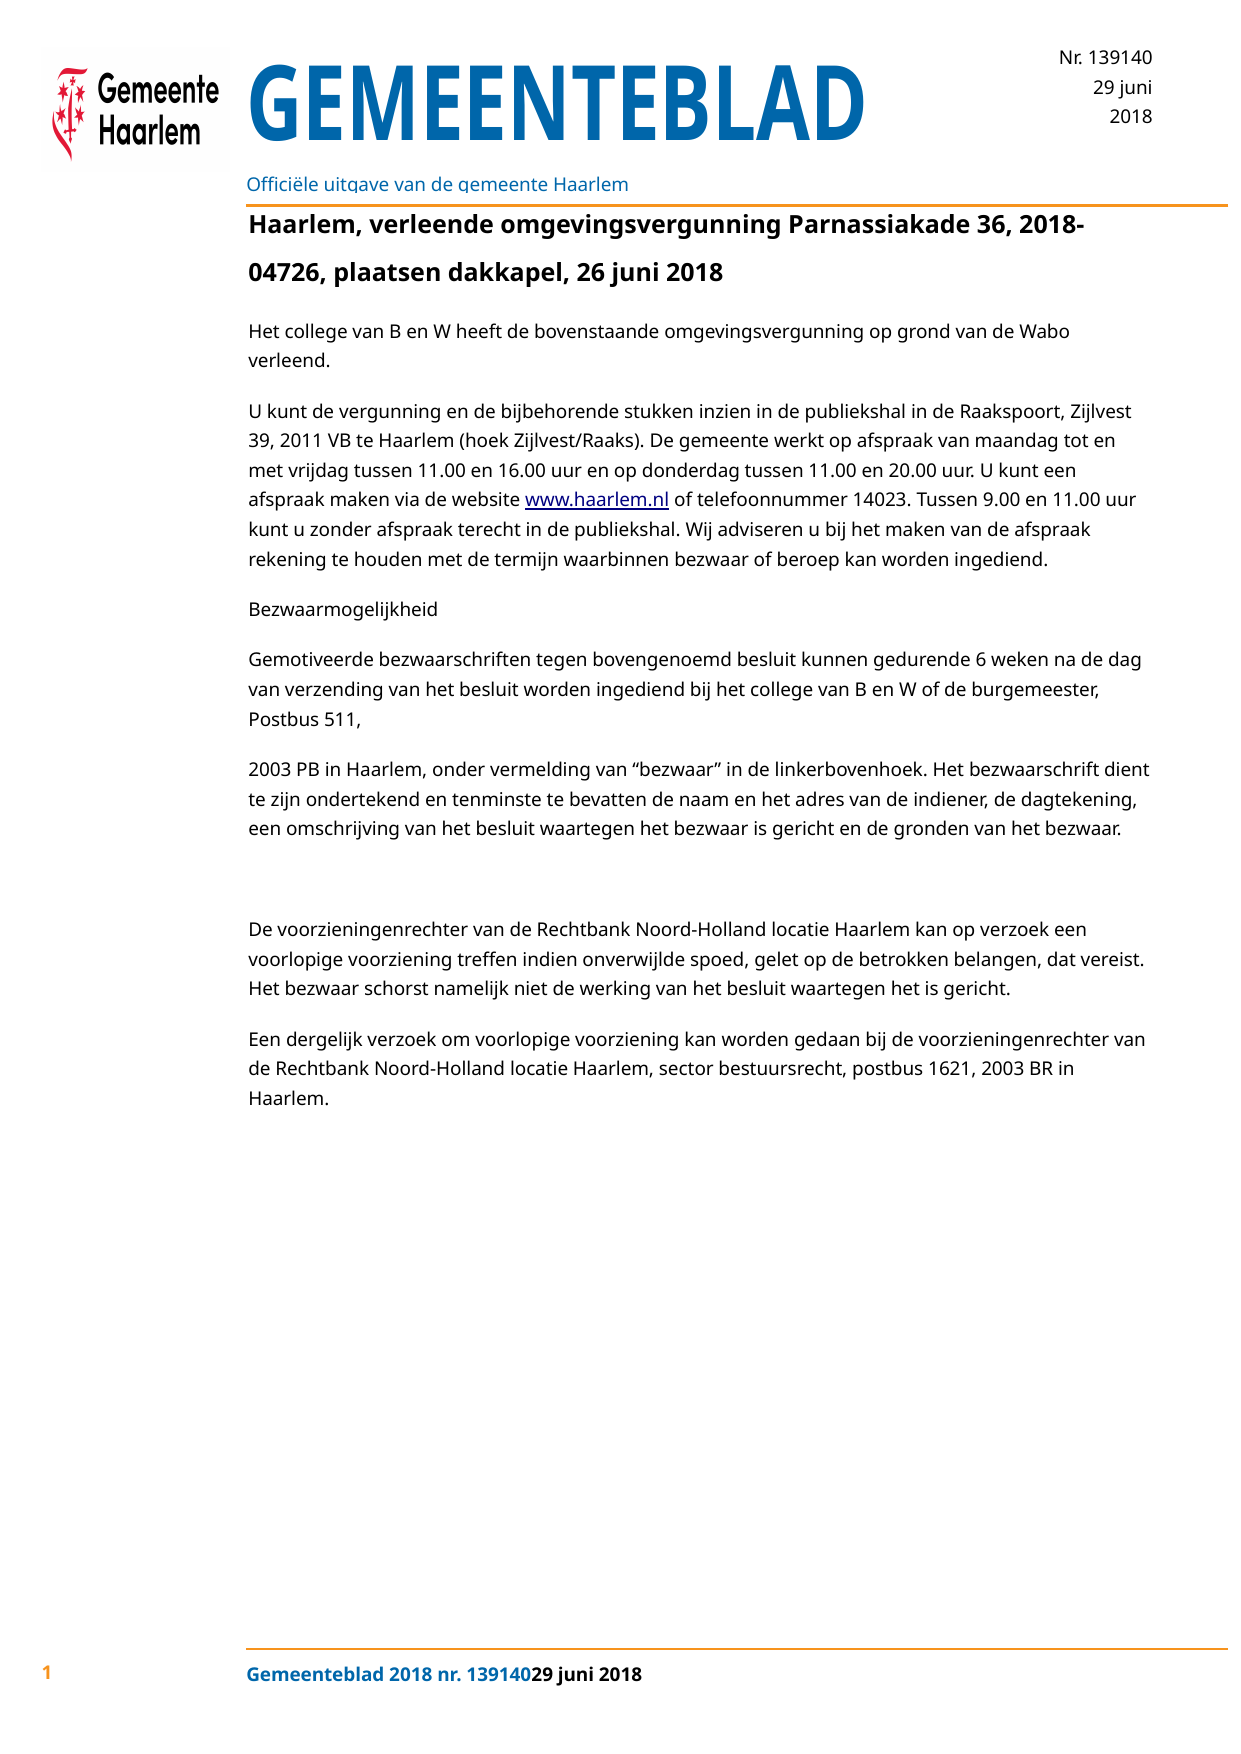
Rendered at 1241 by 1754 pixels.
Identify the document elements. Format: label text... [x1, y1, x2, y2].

text U kunt de vergunning en de bijbehorende stukken inzien in de publiekshal in de Raakspoort, Zijlvest 39, 2011 VB te Haarlem (hoek Zijlvest/Raaks). De gemeente werkt op afspraak van maandag tot en met vrijdag tussen 11.00 en 16.00 uur en op donderdag tussen 11.00 en 20.00 uur. U kunt een afspraak maken via de website www.haarlem.nl of telefoonnummer 14023. Tussen 9.00 en 11.00 uur kunt u zonder afspraak terecht in de publiekshal. Wij adviseren u bij het maken van de afspraak rekening te houden met de termijn waarbinnen bezwaar of beroep kan worden ingediend. [248, 398, 1152, 572]
text Bezwaarmogelijkheid [248, 596, 1152, 622]
picture [41, 47, 231, 172]
text Haarlem, verleende omgevingsvergunning Parnassiakade 36, 2018-04726, plaatsen dakkapel, 26 juni 2018 [248, 207, 1152, 288]
text Een dergelijk verzoek om voorlopige voorziening kan worden gedaan bij de voorzieningenrechter van de Rechtbank Noord-Holland locatie Haarlem, sector bestuursrecht, postbus 1621, 2003 BR in Haarlem. [248, 1026, 1152, 1111]
text De voorzieningenrechter van de Rechtbank Noord-Holland locatie Haarlem kan op verzoek een voorlopige voorziening treffen indien onverwijlde spoed, gelet op de betrokken belangen, dat vereist. Het bezwaar schorst namelijk niet de werking van het besluit waartegen het is gericht. [248, 916, 1152, 1001]
text Het college van B en W heeft de bovenstaande omgevingsvergunning op grond van de Wabo verleend. [248, 318, 1152, 373]
text Gemotiveerde bezwaarschriften tegen bovengenoemd besluit kunnen gedurende 6 weken na de dag van verzending van het besluit worden ingediend bij het college van B en W of de burgemeester, Postbus 511, [248, 647, 1152, 732]
text 2003 PB in Haarlem, onder vermelding van “bezwaar” in de linkerbovenhoek. Het bezwaarschrift dient te zijn ondertekend en tenminste te bevatten de naam en het adres van de indiener, de dagtekening, een omschrijving van het besluit waartegen het bezwaar is gericht en de gronden van het bezwaar. [248, 756, 1152, 841]
